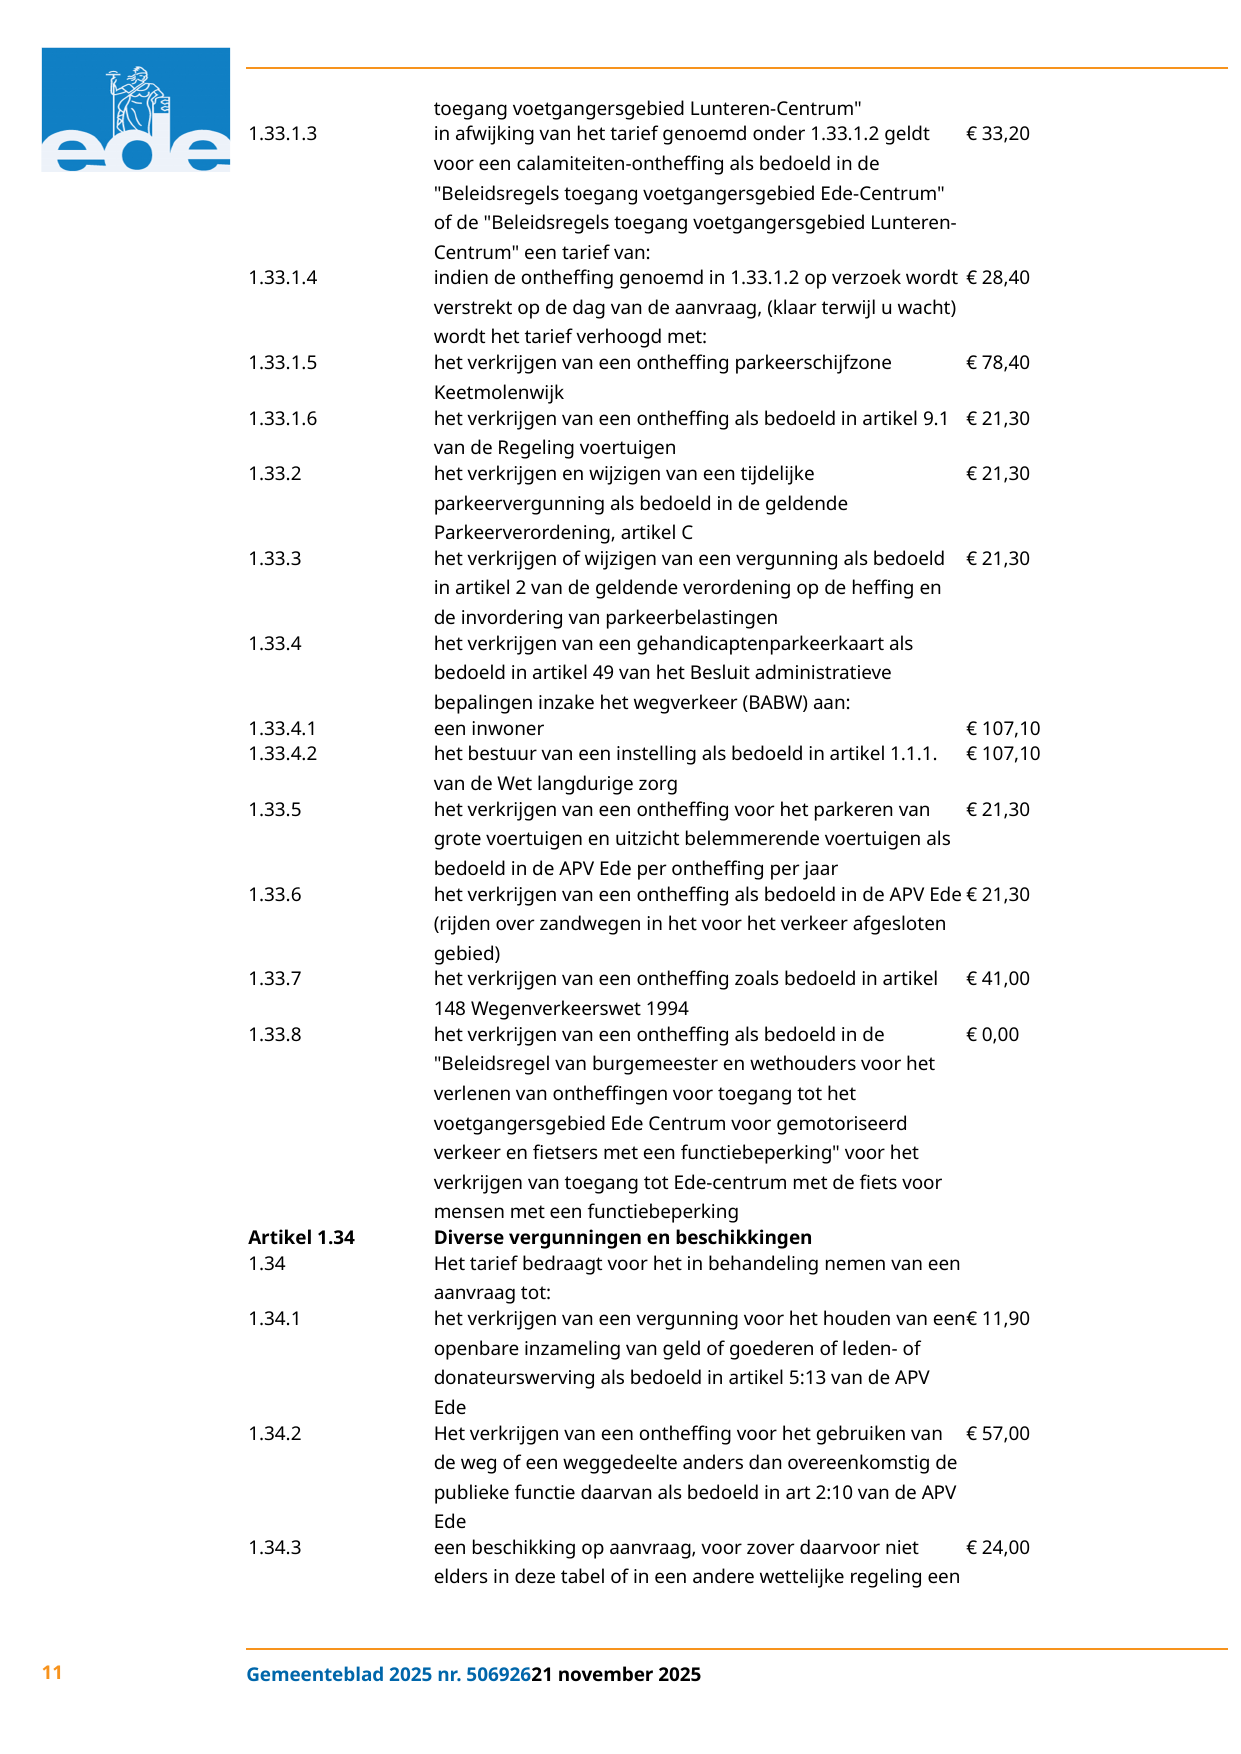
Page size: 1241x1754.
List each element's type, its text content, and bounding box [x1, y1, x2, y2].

table_cell toegang voetgangersgebied Lunteren-Centrum" [434, 95, 966, 121]
table_cell [966, 95, 1152, 121]
table_cell € 21,30 [966, 881, 1152, 966]
table_cell € 78,40 [966, 350, 1152, 405]
table_cell 1.33.7 [248, 966, 433, 1021]
table_cell 1.34.3 [248, 1534, 433, 1589]
table_cell indien de ontheffing genoemd in 1.33.1.2 op verzoek wordt verstrekt op de dag van de aanvraag, (klaar terwijl u wacht) wordt het tarief verhoogd met: [434, 265, 966, 349]
table_cell 1.33.4 [248, 630, 433, 715]
table_cell 1.33.6 [248, 881, 433, 966]
picture [41, 47, 231, 172]
table_cell het verkrijgen en wijzigen van een tijdelijke parkeervergunning als bedoeld in de geldende Parkeerverordening, artikel C [434, 460, 966, 545]
table_cell het verkrijgen van een gehandicaptenparkeerkaart als bedoeld in artikel 49 van het Besluit administratieve bepalingen inzake het wegverkeer (BABW) aan: [434, 630, 966, 715]
table_cell 1.33.1.3 [248, 121, 433, 264]
table_cell 1.33.4.1 [248, 715, 433, 741]
table_cell € 21,30 [966, 796, 1152, 881]
table_cell 1.33.8 [248, 1021, 433, 1224]
table_cell € 57,00 [966, 1420, 1152, 1534]
table_cell het bestuur van een instelling als bedoeld in artikel 1.1.1. van de Wet langdurige zorg [434, 741, 966, 796]
table_cell in afwijking van het tarief genoemd onder 1.33.1.2 geldt voor een calamiteiten-ontheffing als bedoeld in de "Beleidsregels toegang voetgangersgebied Ede-Centrum" of de "Beleidsregels toegang voetgangersgebied Lunteren-Centrum" een tarief van: [434, 121, 966, 264]
table_cell € 107,10 [966, 741, 1152, 796]
table_cell € 11,90 [966, 1305, 1152, 1420]
table_cell € 21,30 [966, 545, 1152, 630]
table_cell Het verkrijgen van een ontheffing voor het gebruiken van de weg of een weggedeelte anders dan overeenkomstig de publieke functie daarvan als bedoeld in art 2:10 van de APV Ede [434, 1420, 966, 1534]
table_cell het verkrijgen van een ontheffing als bedoeld in artikel 9.1 van de Regeling voertuigen [434, 405, 966, 460]
table_cell 1.33.3 [248, 545, 433, 630]
table_cell [966, 1250, 1152, 1305]
table_cell € 21,30 [966, 405, 1152, 460]
table_cell [248, 95, 433, 121]
table_cell het verkrijgen van een ontheffing voor het parkeren van grote voertuigen en uitzicht belemmerende voertuigen als bedoeld in de APV Ede per ontheffing per jaar [434, 796, 966, 881]
table_cell 1.33.1.6 [248, 405, 433, 460]
table_cell € 24,00 [966, 1534, 1152, 1589]
table_cell € 21,30 [966, 460, 1152, 545]
table_cell Artikel 1.34 [248, 1224, 433, 1250]
table_cell het verkrijgen van een ontheffing parkeerschijfzone Keetmolenwijk [434, 350, 966, 405]
table_cell 1.33.1.4 [248, 265, 433, 349]
table_cell € 41,00 [966, 966, 1152, 1021]
table_cell Diverse vergunningen en beschikkingen [434, 1224, 966, 1250]
table_cell het verkrijgen of wijzigen van een vergunning als bedoeld in artikel 2 van de geldende verordening op de heffing en de invordering van parkeerbelastingen [434, 545, 966, 630]
table_cell 1.33.4.2 [248, 741, 433, 796]
table_cell 1.33.5 [248, 796, 433, 881]
table_cell 1.34 [248, 1250, 433, 1305]
table_cell Het tarief bedraagt voor het in behandeling nemen van een aanvraag tot: [434, 1250, 966, 1305]
table_cell het verkrijgen van een ontheffing als bedoeld in de APV Ede (rijden over zandwegen in het voor het verkeer afgesloten gebied) [434, 881, 966, 966]
table_cell € 33,20 [966, 121, 1152, 264]
table_cell [966, 630, 1152, 715]
table_cell 1.34.2 [248, 1420, 433, 1534]
table_cell 1.33.2 [248, 460, 433, 545]
table_cell het verkrijgen van een vergunning voor het houden van een openbare inzameling van geld of goederen of leden- of donateurswerving als bedoeld in artikel 5:13 van de APV Ede [434, 1305, 966, 1420]
table_cell het verkrijgen van een ontheffing zoals bedoeld in artikel 148 Wegenverkeerswet 1994 [434, 966, 966, 1021]
table_cell 1.34.1 [248, 1305, 433, 1420]
table_cell € 28,40 [966, 265, 1152, 349]
table_cell een inwoner [434, 715, 966, 741]
table_cell [966, 1224, 1152, 1250]
table_cell het verkrijgen van een ontheffing als bedoeld in de "Beleidsregel van burgemeester en wethouders voor het verlenen van ontheffingen voor toegang tot het voetgangersgebied Ede Centrum voor gemotoriseerd verkeer en fietsers met een functiebeperking" voor het verkrijgen van toegang tot Ede-centrum met de fiets voor mensen met een functiebeperking [434, 1021, 966, 1224]
table_cell € 107,10 [966, 715, 1152, 741]
table_cell een beschikking op aanvraag, voor zover daarvoor niet elders in deze tabel of in een andere wettelijke regeling een [434, 1534, 966, 1589]
table_cell € 0,00 [966, 1021, 1152, 1224]
table_cell 1.33.1.5 [248, 350, 433, 405]
